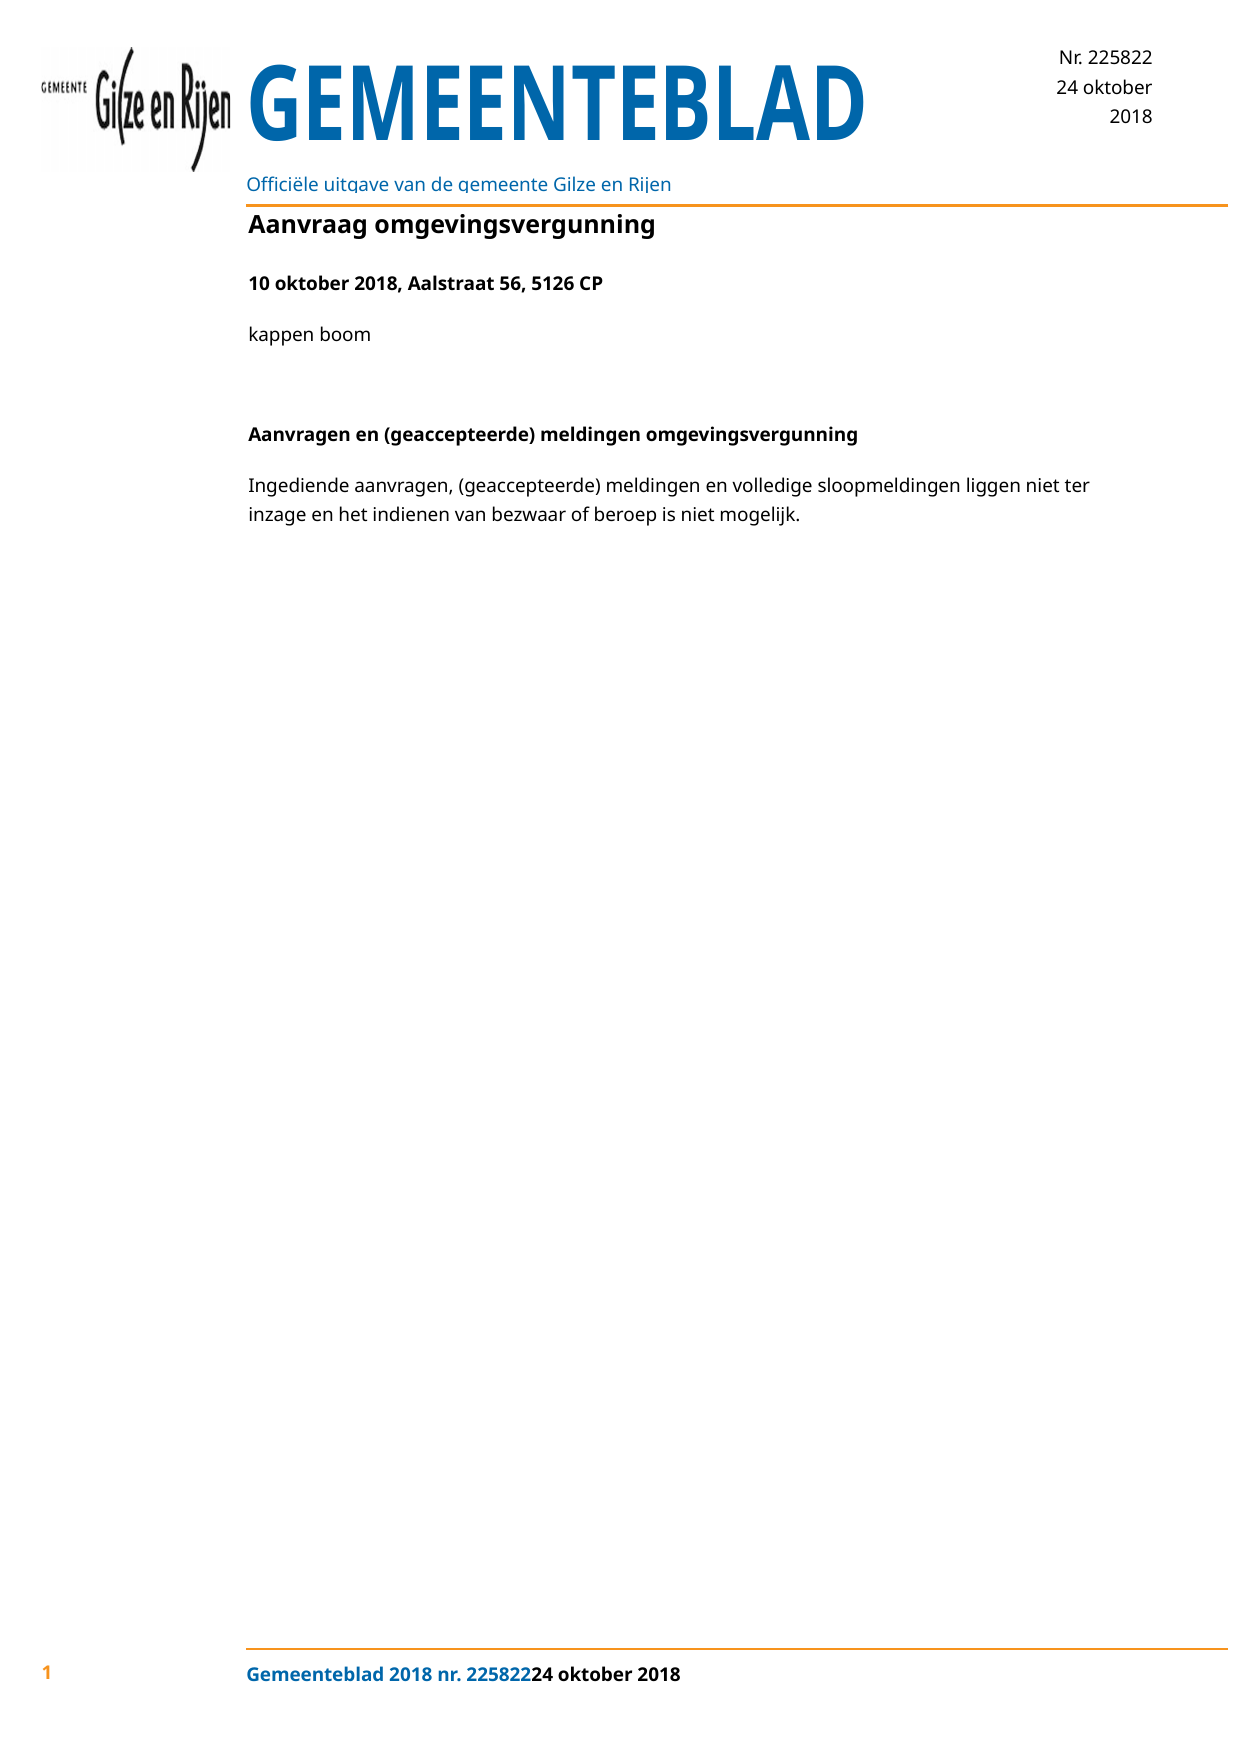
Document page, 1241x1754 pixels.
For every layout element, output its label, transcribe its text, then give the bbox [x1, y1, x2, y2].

text 10 oktober 2018, Aalstraat 56, 5126 CP [248, 270, 1152, 296]
text Aanvraag omgevingsvergunning [248, 207, 1152, 241]
text Ingediende aanvragen, (geaccepteerde) meldingen en volledige sloopmeldingen liggen niet ter inzage en het indienen van bezwaar of beroep is niet mogelijk. [248, 472, 1152, 527]
text kappen boom [248, 321, 1152, 346]
text Aanvragen en (geaccepteerde) meldingen omgevingsvergunning [248, 422, 1152, 447]
picture [41, 47, 231, 172]
